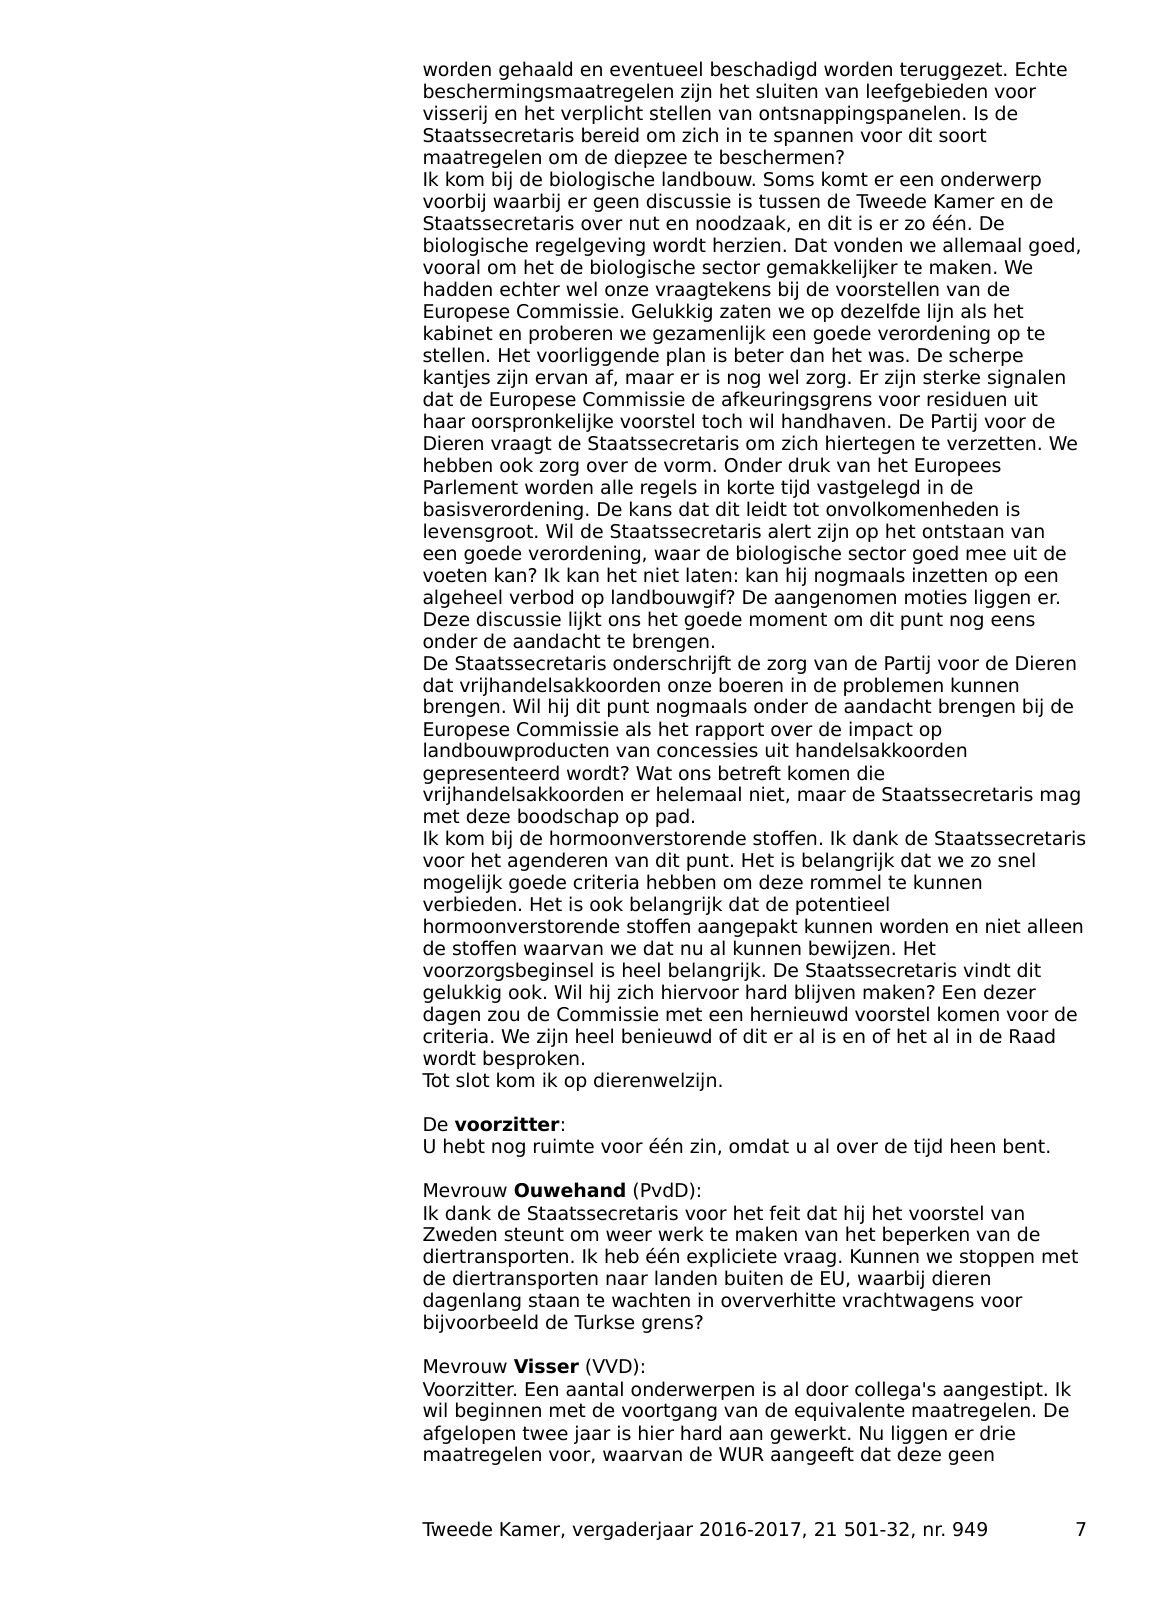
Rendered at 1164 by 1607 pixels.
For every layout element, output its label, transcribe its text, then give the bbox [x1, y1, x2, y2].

text Ik kom bij de biologische landbouw. Soms komt er een onderwerp voorbij waarbij er geen discussie is tussen de Tweede Kamer en de Staatssecretaris over nut en noodzaak, en dit is er zo één. De biologische regelgeving wordt herzien. Dat vonden we allemaal goed, vooral om het de biologische sector gemakkelijker te maken. We hadden echter wel onze vraagtekens bij de voorstellen van de Europese Commissie. Gelukkig zaten we op dezelfde lijn als het kabinet en proberen we gezamenlijk een goede verordening op te stellen. Het voorliggende plan is beter dan het was. De scherpe kantjes zijn ervan af, maar er is nog wel zorg. Er zijn sterke signalen dat de Europese Commissie de afkeuringsgrens voor residuen uit haar oorspronkelijke voorstel toch wil handhaven. De Partij voor de Dieren vraagt de Staatssecretaris om zich hiertegen te verzetten. We hebben ook zorg over de vorm. Onder druk van het Europees Parlement worden alle regels in korte tijd vastgelegd in de basisverordening. De kans dat dit leidt tot onvolkomenheden is levensgroot. Wil de Staatssecretaris alert zijn op het ontstaan van een goede verordening, waar de biologische sector goed mee uit de voeten kan? Ik kan het niet laten: kan hij nogmaals inzetten op een algeheel verbod op landbouwgif? De aangenomen moties liggen er. Deze discussie lijkt ons het goede moment om dit punt nog eens onder de aandacht te brengen. [422, 169, 1087, 652]
text Ik dank de Staatssecretaris voor het feit dat hij het voorstel van Zweden steunt om weer werk te maken van het beperken van de diertransporten. Ik heb één expliciete vraag. Kunnen we stoppen met de diertransporten naar landen buiten de EU, waarbij dieren dagenlang staan te wachten in oververhitte vrachtwagens voor bijvoorbeeld de Turkse grens? [422, 1202, 1087, 1334]
text Mevrouw Visser (VVD): [422, 1356, 1087, 1378]
text Ik kom bij de hormoonverstorende stoffen. Ik dank de Staatssecretaris voor het agenderen van dit punt. Het is belangrijk dat we zo snel mogelijk goede criteria hebben om deze rommel te kunnen verbieden. Het is ook belangrijk dat de potentieel hormoonverstorende stoffen aangepakt kunnen worden en niet alleen de stoffen waarvan we dat nu al kunnen bewijzen. Het voorzorgsbeginsel is heel belangrijk. De Staatssecretaris vindt dit gelukkig ook. Wil hij zich hiervoor hard blijven maken? Een dezer dagen zou de Commissie met een hernieuwd voorstel komen voor de criteria. We zijn heel benieuwd of dit er al is en of het al in de Raad wordt besproken. [422, 828, 1087, 1070]
text Voorzitter. Een aantal onderwerpen is al door collega's aangestipt. Ik wil beginnen met de voortgang van de equivalente maatregelen. De afgelopen twee jaar is hier hard aan gewerkt. Nu liggen er drie maatregelen voor, waarvan de WUR aangeeft dat deze geen [422, 1378, 1087, 1466]
text Mevrouw Ouwehand (PvdD): [422, 1180, 1087, 1202]
text De Staatssecretaris onderschrijft de zorg van de Partij voor de Dieren dat vrijhandelsakkoorden onze boeren in de problemen kunnen brengen. Wil hij dit punt nogmaals onder de aandacht brengen bij de Europese Commissie als het rapport over de impact op landbouwproducten van concessies uit handelsakkoorden gepresenteerd wordt? Wat ons betreft komen die vrijhandelsakkoorden er helemaal niet, maar de Staatssecretaris mag met deze boodschap op pad. [422, 652, 1087, 828]
text U hebt nog ruimte voor één zin, omdat u al over de tijd heen bent. [422, 1136, 1087, 1158]
text Tot slot kom ik op dierenwelzijn. [422, 1070, 1087, 1092]
text worden gehaald en eventueel beschadigd worden teruggezet. Echte beschermingsmaatregelen zijn het sluiten van leefgebieden voor visserij en het verplicht stellen van ontsnappingspanelen. Is de Staatssecretaris bereid om zich in te spannen voor dit soort maatregelen om de diepzee te beschermen? [422, 59, 1087, 169]
text De voorzitter: [422, 1114, 1087, 1136]
